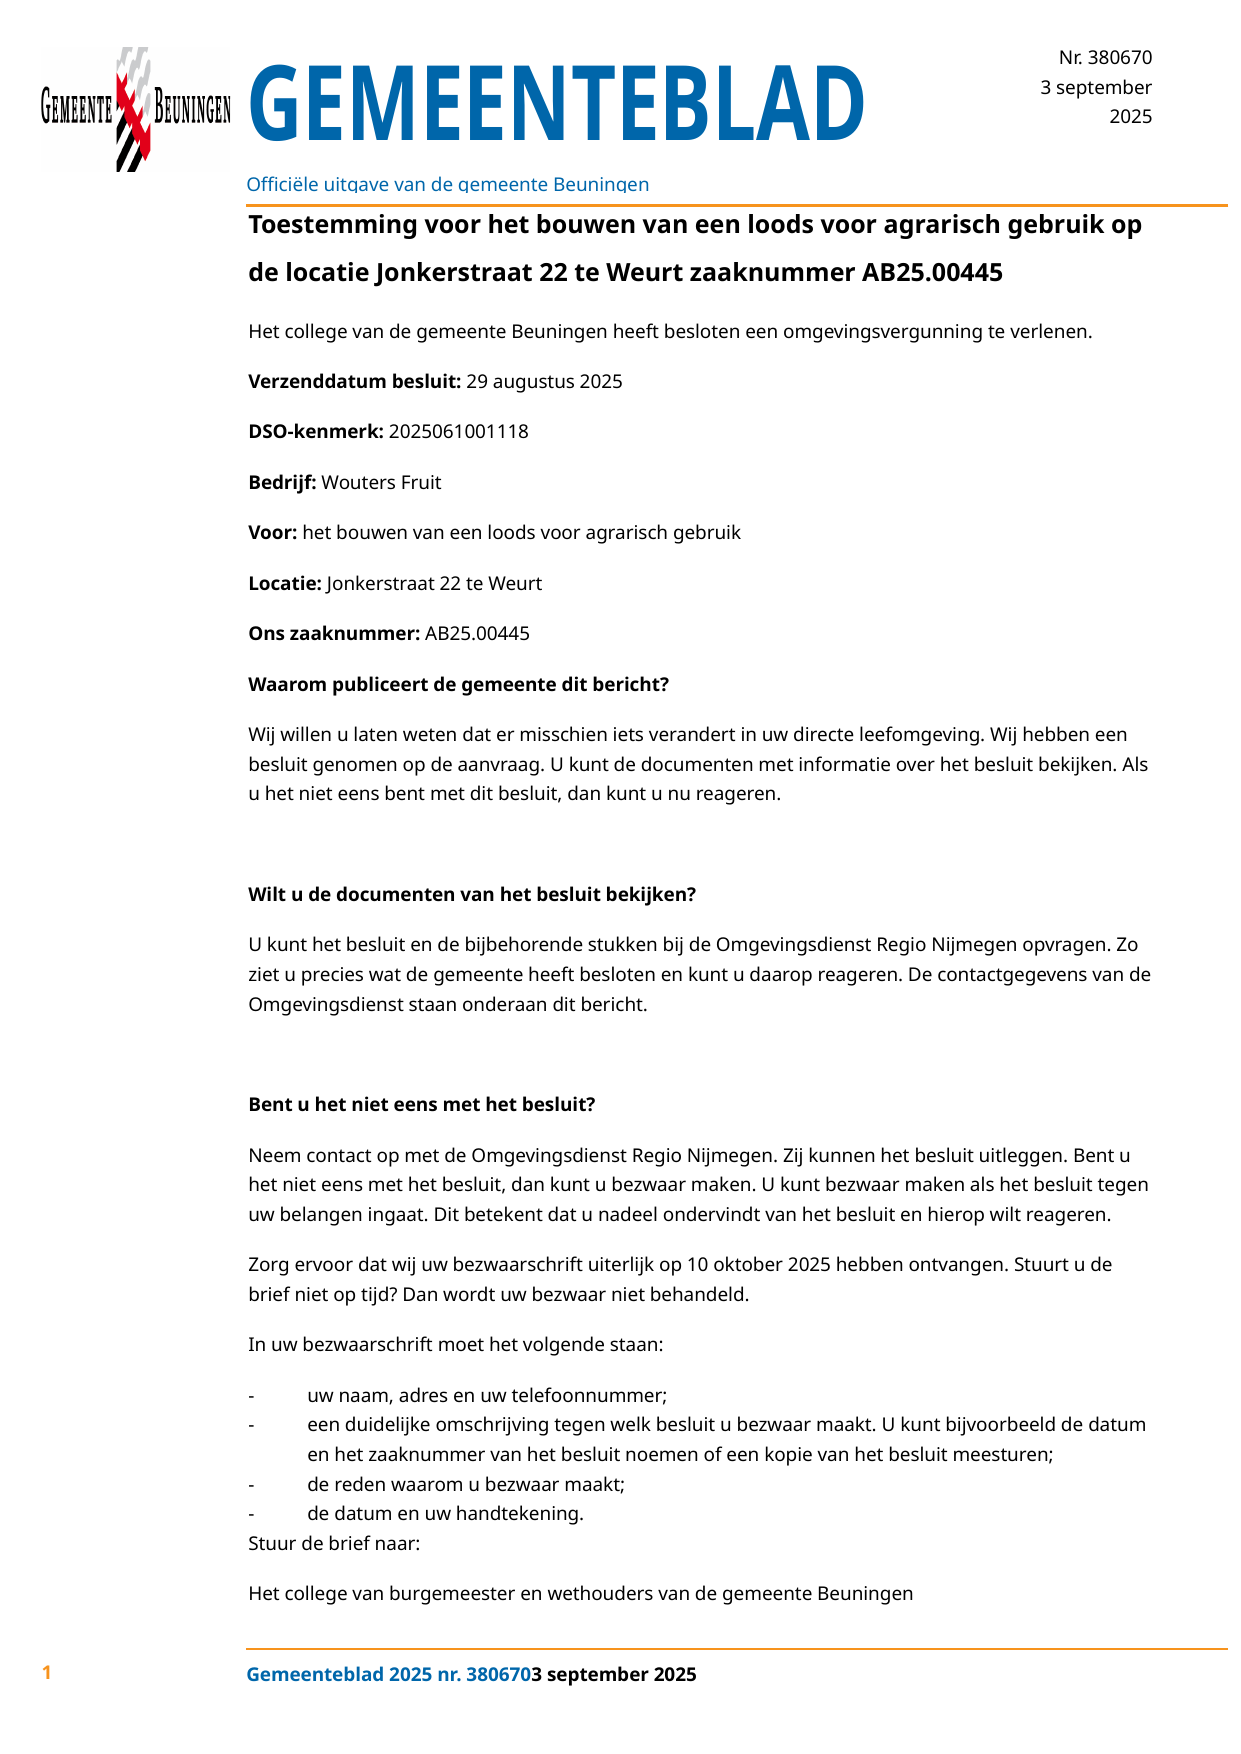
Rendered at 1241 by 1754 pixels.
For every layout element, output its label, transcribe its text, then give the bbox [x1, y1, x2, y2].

text DSO-kenmerk: 2025061001118 [248, 419, 1152, 444]
text In uw bezwaarschrift moet het volgende staan: [248, 1332, 1152, 1357]
text Neem contact op met de Omgevingsdienst Regio Nijmegen. Zij kunnen het besluit uitleggen. Bent u het niet eens met het besluit, dan kunt u bezwaar maken. U kunt bezwaar maken als het besluit tegen uw belangen ingaat. Dit betekent dat u nadeel ondervindt van het besluit en hierop wilt reageren. [248, 1142, 1152, 1227]
text Bedrijf: Wouters Fruit [248, 469, 1152, 495]
text Wilt u de documenten van het besluit bekijken? [248, 881, 1152, 907]
list uw naam, adres en uw telefoonnummer; [248, 1382, 1152, 1408]
text Locatie: Jonkerstraat 22 te Weurt [248, 570, 1152, 596]
text Het college van burgemeester en wethouders van de gemeente Beuningen [248, 1580, 1152, 1606]
text Bent u het niet eens met het besluit? [248, 1092, 1152, 1117]
text Ons zaaknummer: AB25.00445 [248, 620, 1152, 646]
list een duidelijke omschrijving tegen welk besluit u bezwaar maakt. U kunt bijvoorbeeld de datum en het zaaknummer van het besluit noemen of een kopie van het besluit meesturen; [248, 1412, 1152, 1467]
text Verzenddatum besluit: 29 augustus 2025 [248, 368, 1152, 394]
text Voor: het bouwen van een loods voor agrarisch gebruik [248, 519, 1152, 545]
list de reden waarom u bezwaar maakt; [248, 1471, 1152, 1497]
text Toestemming voor het bouwen van een loods voor agrarisch gebruik op de locatie Jonkerstraat 22 te Weurt zaaknummer AB25.00445 [248, 207, 1152, 288]
list de datum en uw handtekening. [248, 1500, 1152, 1526]
text Het college van de gemeente Beuningen heeft besloten een omgevingsvergunning te verlenen. [248, 318, 1152, 344]
text Waarom publiceert de gemeente dit bericht? [248, 671, 1152, 697]
picture [41, 47, 231, 172]
text Stuur de brief naar: [248, 1530, 1152, 1556]
text U kunt het besluit en de bijbehorende stukken bij de Omgevingsdienst Regio Nijmegen opvragen. Zo ziet u precies wat de gemeente heeft besloten en kunt u daarop reageren. De contactgegevens van de Omgevingsdienst staan onderaan dit bericht. [248, 932, 1152, 1017]
text Wij willen u laten weten dat er misschien iets verandert in uw directe leefomgeving. Wij hebben een besluit genomen op de aanvraag. U kunt de documenten met informatie over het besluit bekijken. Als u het niet eens bent met dit besluit, dan kunt u nu reageren. [248, 721, 1152, 806]
text Zorg ervoor dat wij uw bezwaarschrift uiterlijk op 10 oktober 2025 hebben ontvangen. Stuurt u de brief niet op tijd? Dan wordt uw bezwaar niet behandeld. [248, 1252, 1152, 1307]
